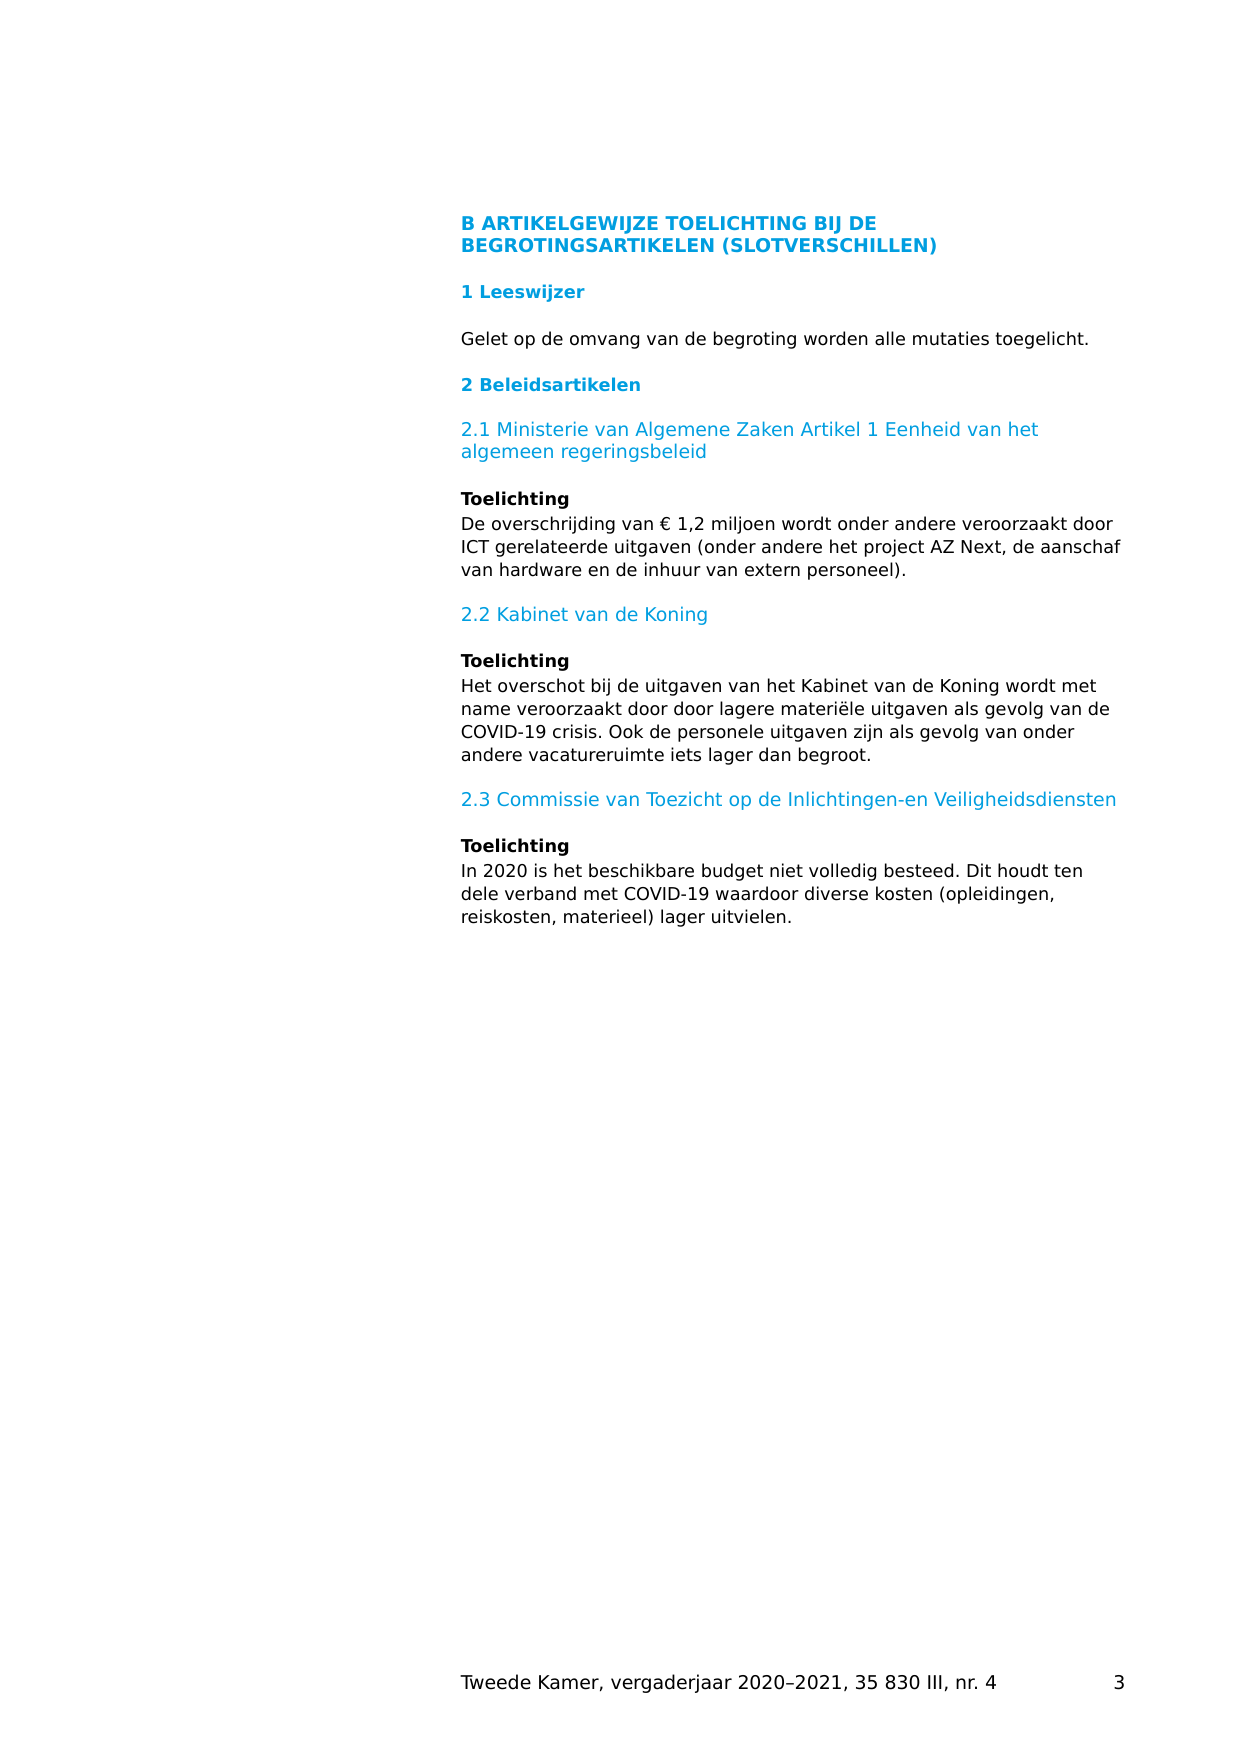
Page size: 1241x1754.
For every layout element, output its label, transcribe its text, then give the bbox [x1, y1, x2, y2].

title B Artikelgewijze toelichting bij de begrotingsartikelen (slotverschillen) [461, 213, 1125, 257]
title 2.3 Commissie van Toezicht op de Inlichtingen-en Veiligheidsdiensten [461, 789, 1125, 811]
title 2.2 Kabinet van de Koning [461, 603, 1125, 626]
text In 2020 is het beschikbare budget niet volledig besteed. Dit houdt ten dele verband met COVID-19 waardoor diverse kosten (opleidingen, reiskosten, materieel) lager uitvielen. [461, 859, 1125, 928]
text Toelichting [461, 649, 1125, 672]
title 2 Beleidsartikelen [461, 373, 1125, 396]
text De overschrijding van € 1,2 miljoen wordt onder andere veroorzaakt door ICT gerelateerde uitgaven (onder andere het project AZ Next, de aanschaf van hardware en de inhuur van extern personeel). [461, 512, 1125, 581]
title 2.1 Ministerie van Algemene Zaken Artikel 1 Eenheid van het algemeen regeringsbeleid [461, 419, 1125, 463]
text Gelet op de omvang van de begroting worden alle mutaties toegelicht. [461, 327, 1125, 350]
text Toelichting [461, 487, 1125, 510]
text Het overschot bij de uitgaven van het Kabinet van de Koning wordt met name veroorzaakt door door lagere materiële uitgaven als gevolg van de COVID-19 crisis. Ook de personele uitgaven zijn als gevolg van onder andere vacatureruimte iets lager dan begroot. [461, 674, 1125, 766]
title 1 Leeswijzer [461, 280, 1125, 303]
text Toelichting [461, 834, 1125, 857]
